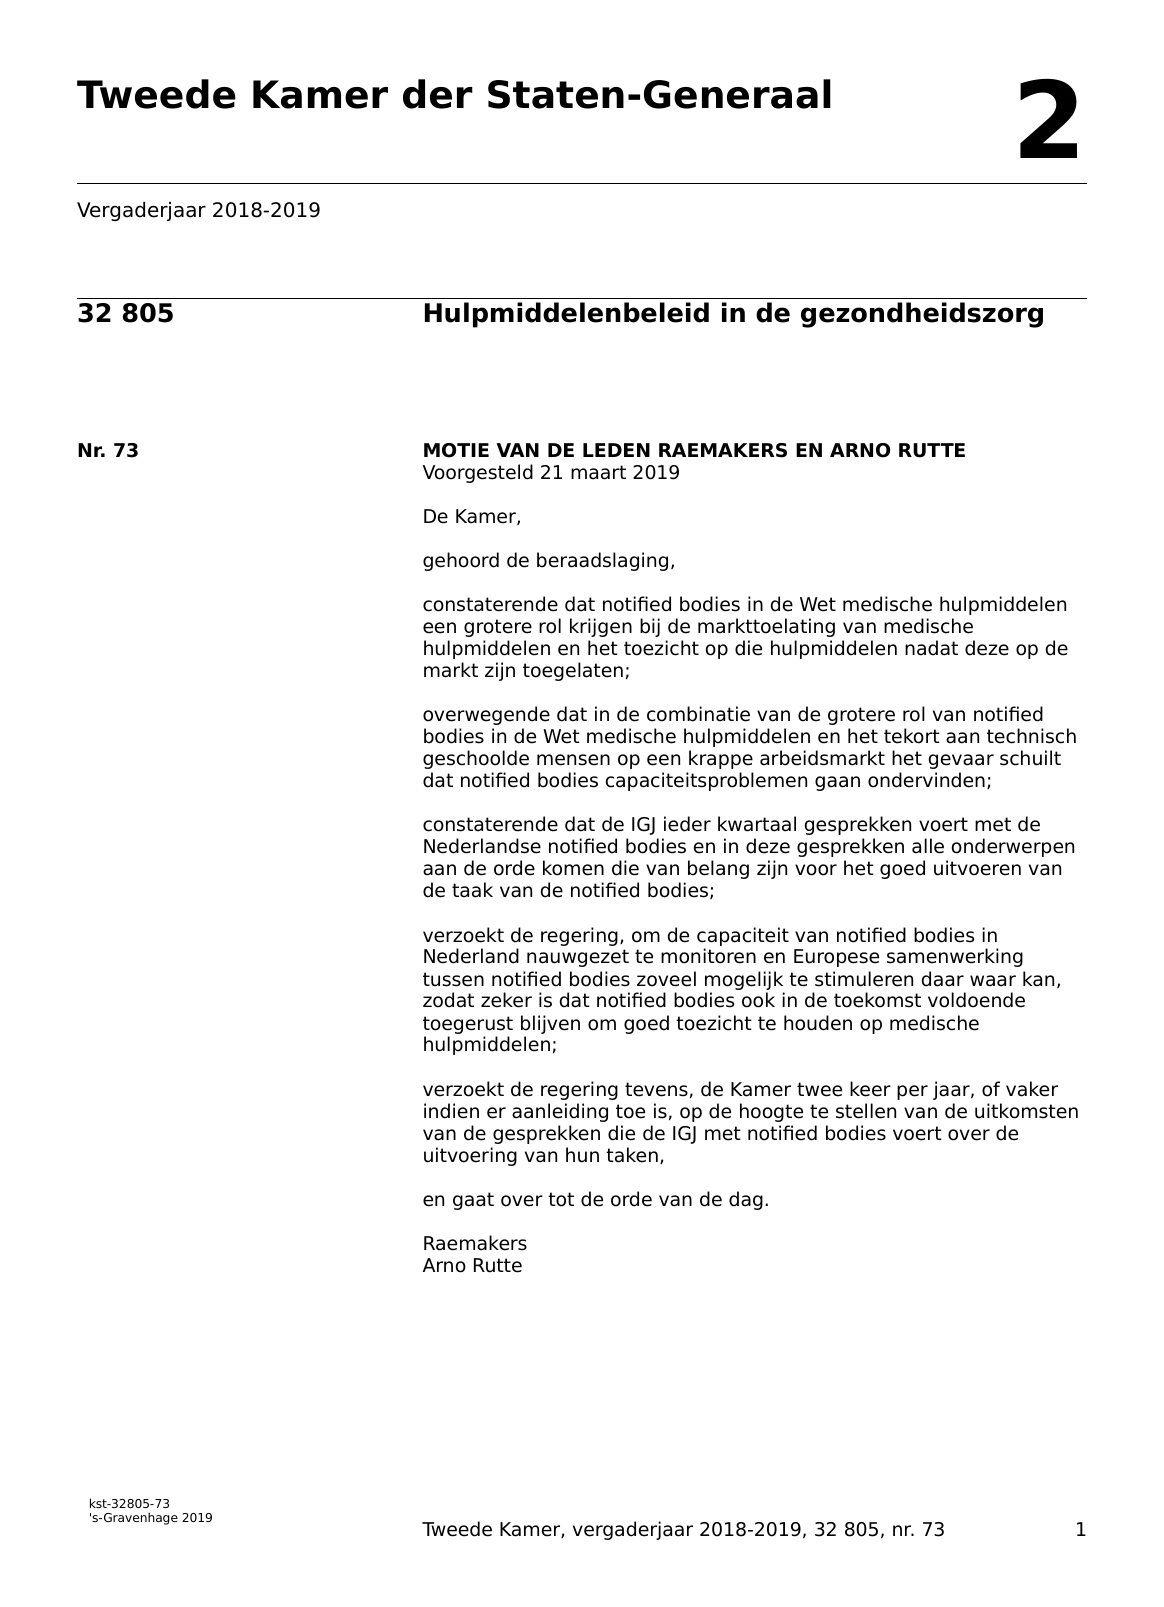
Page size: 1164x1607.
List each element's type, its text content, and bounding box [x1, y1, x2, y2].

text Arno Rutte [422, 1255, 1087, 1277]
table_header Tweede Kamer der Staten-Generaal [77, 59, 886, 183]
text 's-Gravenhage 2019 [88, 1511, 323, 1525]
text verzoekt de regering, om de capaciteit van notified bodies in Nederland nauwgezet te monitoren en Europese samenwerking tussen notified bodies zoveel mogelijk te stimuleren daar waar kan, zodat zeker is dat notified bodies ook in de toekomst voldoende toegerust blijven om goed toezicht te houden op medische hulpmiddelen; [422, 924, 1087, 1056]
text De Kamer, [422, 506, 1087, 528]
subtitle Nr. 73 MOTIE VAN DE LEDEN RAEMAKERS EN ARNO RUTTE [77, 440, 1087, 462]
text Voorgesteld 21 maart 2019 [422, 462, 1087, 484]
text verzoekt de regering tevens, de Kamer twee keer per jaar, of vaker indien er aanleiding toe is, op de hoogte te stellen van de uitkomsten van de gesprekken die de IGJ met notified bodies voert over de uitvoering van hun taken, [422, 1078, 1087, 1166]
subtitle 32 805 Hulpmiddelenbeleid in de gezondheidszorg [77, 299, 1087, 329]
text Raemakers [422, 1233, 1087, 1255]
text constaterende dat notified bodies in de Wet medische hulpmiddelen een grotere rol krijgen bij de markttoelating van medische hulpmiddelen en het toezicht op die hulpmiddelen nadat deze op de markt zijn toegelaten; [422, 594, 1087, 682]
text overwegende dat in de combinatie van de grotere rol van notified bodies in de Wet medische hulpmiddelen en het tekort aan technisch geschoolde mensen op een krappe arbeidsmarkt het gevaar schuilt dat notified bodies capaciteitsproblemen gaan ondervinden; [422, 704, 1087, 792]
table_header 2 [886, 59, 1087, 183]
text gehoord de beraadslaging, [422, 550, 1087, 572]
text kst-32805-73 [88, 1497, 323, 1511]
text en gaat over tot de orde van de dag. [422, 1189, 1087, 1211]
text constaterende dat de IGJ ieder kwartaal gesprekken voert met de Nederlandse notified bodies en in deze gesprekken alle onderwerpen aan de orde komen die van belang zijn voor het goed uitvoeren van de taak van de notified bodies; [422, 814, 1087, 902]
table_cell Vergaderjaar 2018-2019 [77, 184, 1087, 298]
